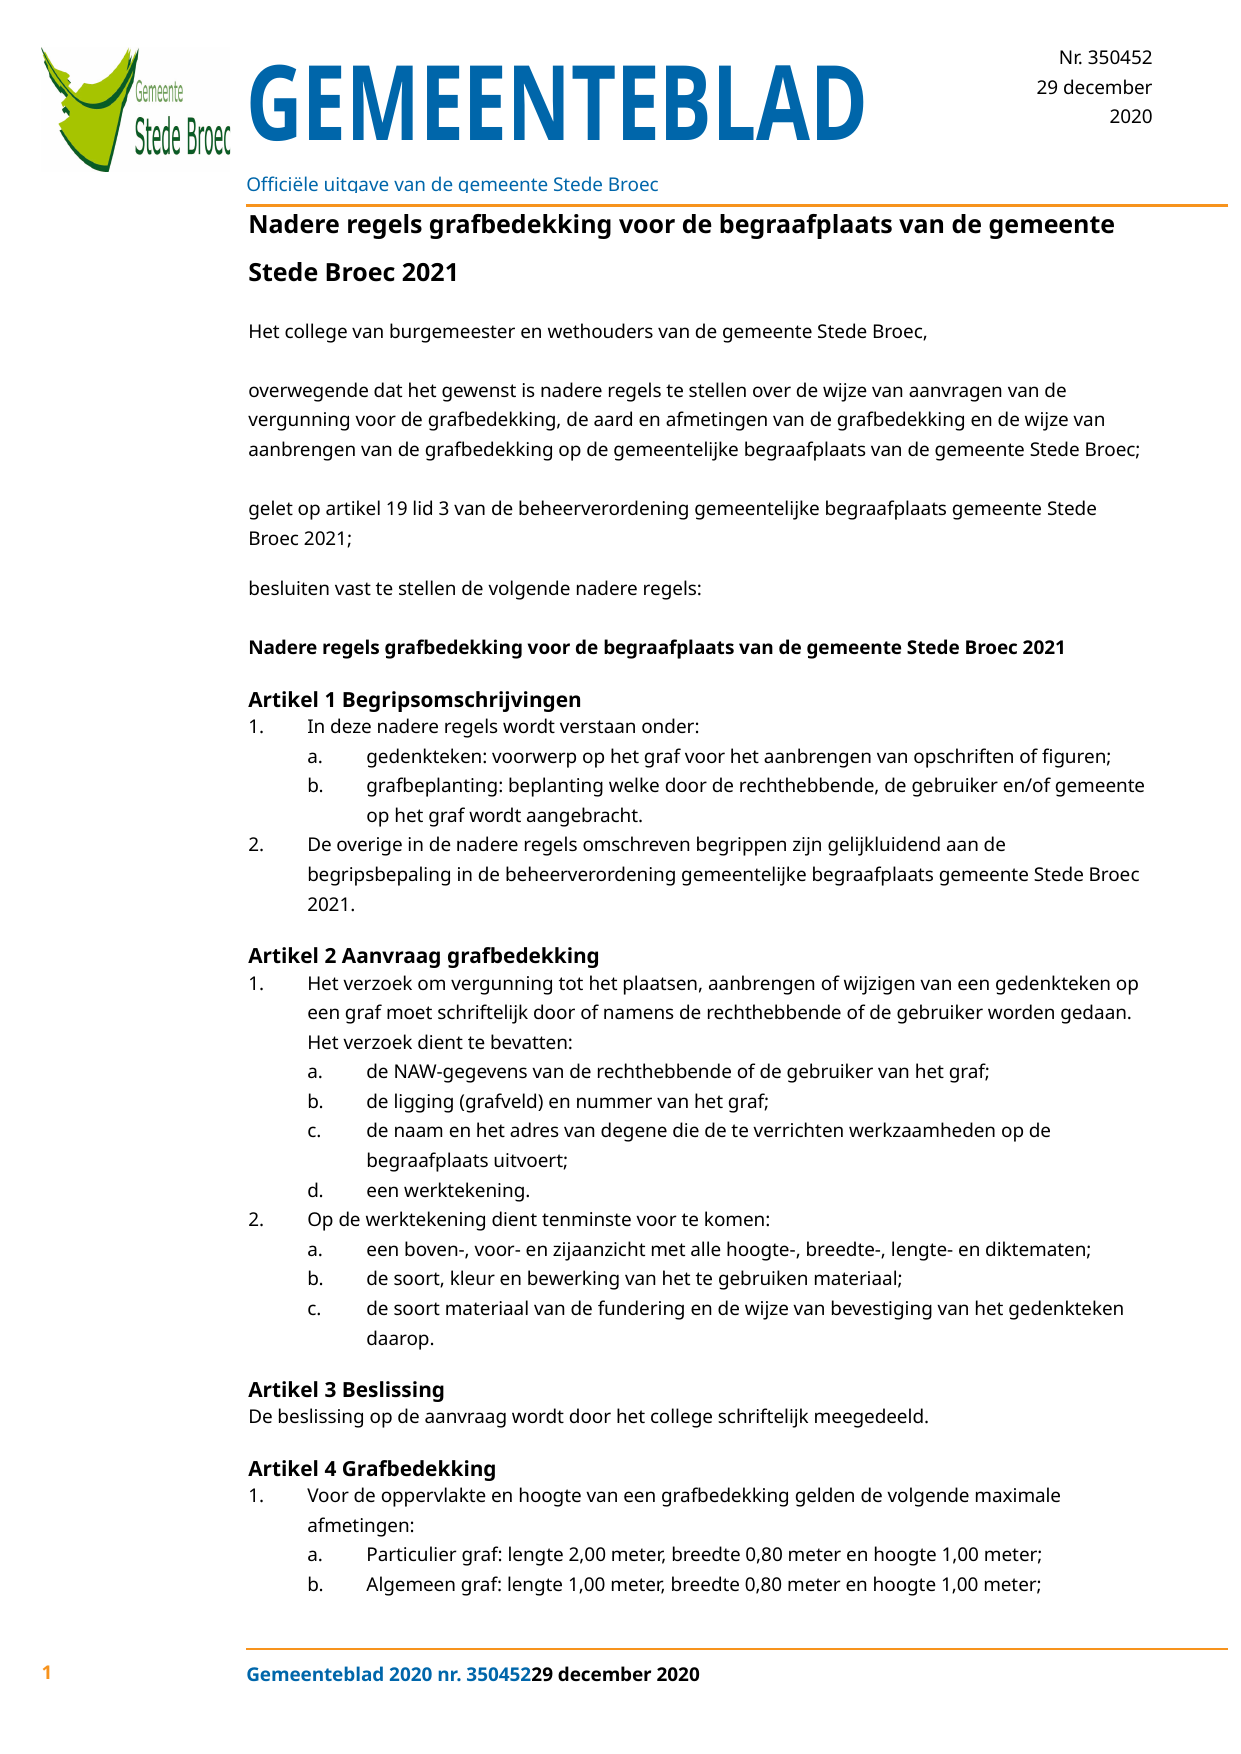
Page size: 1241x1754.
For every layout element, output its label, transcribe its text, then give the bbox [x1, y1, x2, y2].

list de naam en het adres van degene die de te verrichten werkzaamheden op de begraafplaats uitvoert; [307, 1118, 1152, 1173]
list een boven-, voor- en zijaanzicht met alle hoogte-, breedte-, lengte- en diktematen; [307, 1236, 1152, 1262]
list gedenkteken: voorwerp op het graf voor het aanbrengen van opschriften of figuren; [307, 743, 1152, 769]
list Particulier graf: lengte 2,00 meter, breedte 0,80 meter en hoogte 1,00 meter; [307, 1542, 1152, 1567]
text Artikel 2 Aanvraag grafbedekking [248, 941, 1152, 970]
list Op de werktekening dient tenminste voor te komen: [248, 1206, 1152, 1232]
text besluiten vast te stellen de volgende nadere regels: [248, 575, 1152, 601]
text Artikel 1 Begripsomschrijvingen [248, 685, 1152, 713]
text Het college van burgemeester en wethouders van de gemeente Stede Broec, [248, 318, 1152, 344]
list De overige in de nadere regels omschreven begrippen zijn gelijkluidend aan de begripsbepaling in de beheerverordening gemeentelijke begraafplaats gemeente Stede Broec 2021. [248, 832, 1152, 917]
text Artikel 3 Beslissing [248, 1375, 1152, 1403]
text gelet op artikel 19 lid 3 van de beheerverordening gemeentelijke begraafplaats gemeente Stede Broec 2021; [248, 495, 1152, 551]
list de soort materiaal van de fundering en de wijze van bevestiging van het gedenkteken daarop. [307, 1295, 1152, 1350]
list In deze nadere regels wordt verstaan onder: [248, 713, 1152, 739]
list de soort, kleur en bewerking van het te gebruiken materiaal; [307, 1266, 1152, 1291]
list grafbeplanting: beplanting welke door de rechthebbende, de gebruiker en/of gemeente op het graf wordt aangebracht. [307, 772, 1152, 828]
text Artikel 4 Grafbedekking [248, 1454, 1152, 1482]
list de NAW-gegevens van de rechthebbende of de gebruiker van het graf; [307, 1058, 1152, 1084]
list Voor de oppervlakte en hoogte van een grafbedekking gelden de volgende maximale afmetingen: [248, 1482, 1152, 1538]
list een werktekening. [307, 1177, 1152, 1202]
picture [41, 47, 231, 172]
list Het verzoek om vergunning tot het plaatsen, aanbrengen of wijzigen van een gedenkteken op een graf moet schriftelijk door of namens de rechthebbende of de gebruiker worden gedaan. Het verzoek dient te bevatten: [248, 970, 1152, 1054]
text De beslissing op de aanvraag wordt door het college schriftelijk meegedeeld. [248, 1403, 1152, 1429]
list de ligging (grafveld) en nummer van het graf; [307, 1088, 1152, 1114]
text Nadere regels grafbedekking voor de begraafplaats van de gemeente Stede Broec 2021 [248, 207, 1152, 288]
text overwegende dat het gewenst is nadere regels te stellen over de wijze van aanvragen van de vergunning voor de grafbedekking, de aard en afmetingen van de grafbedekking en de wijze van aanbrengen van de grafbedekking op de gemeentelijke begraafplaats van de gemeente Stede Broec; [248, 377, 1152, 462]
text Nadere regels grafbedekking voor de begraafplaats van de gemeente Stede Broec 2021 [248, 634, 1152, 660]
list Algemeen graf: lengte 1,00 meter, breedte 0,80 meter en hoogte 1,00 meter; [307, 1571, 1152, 1597]
